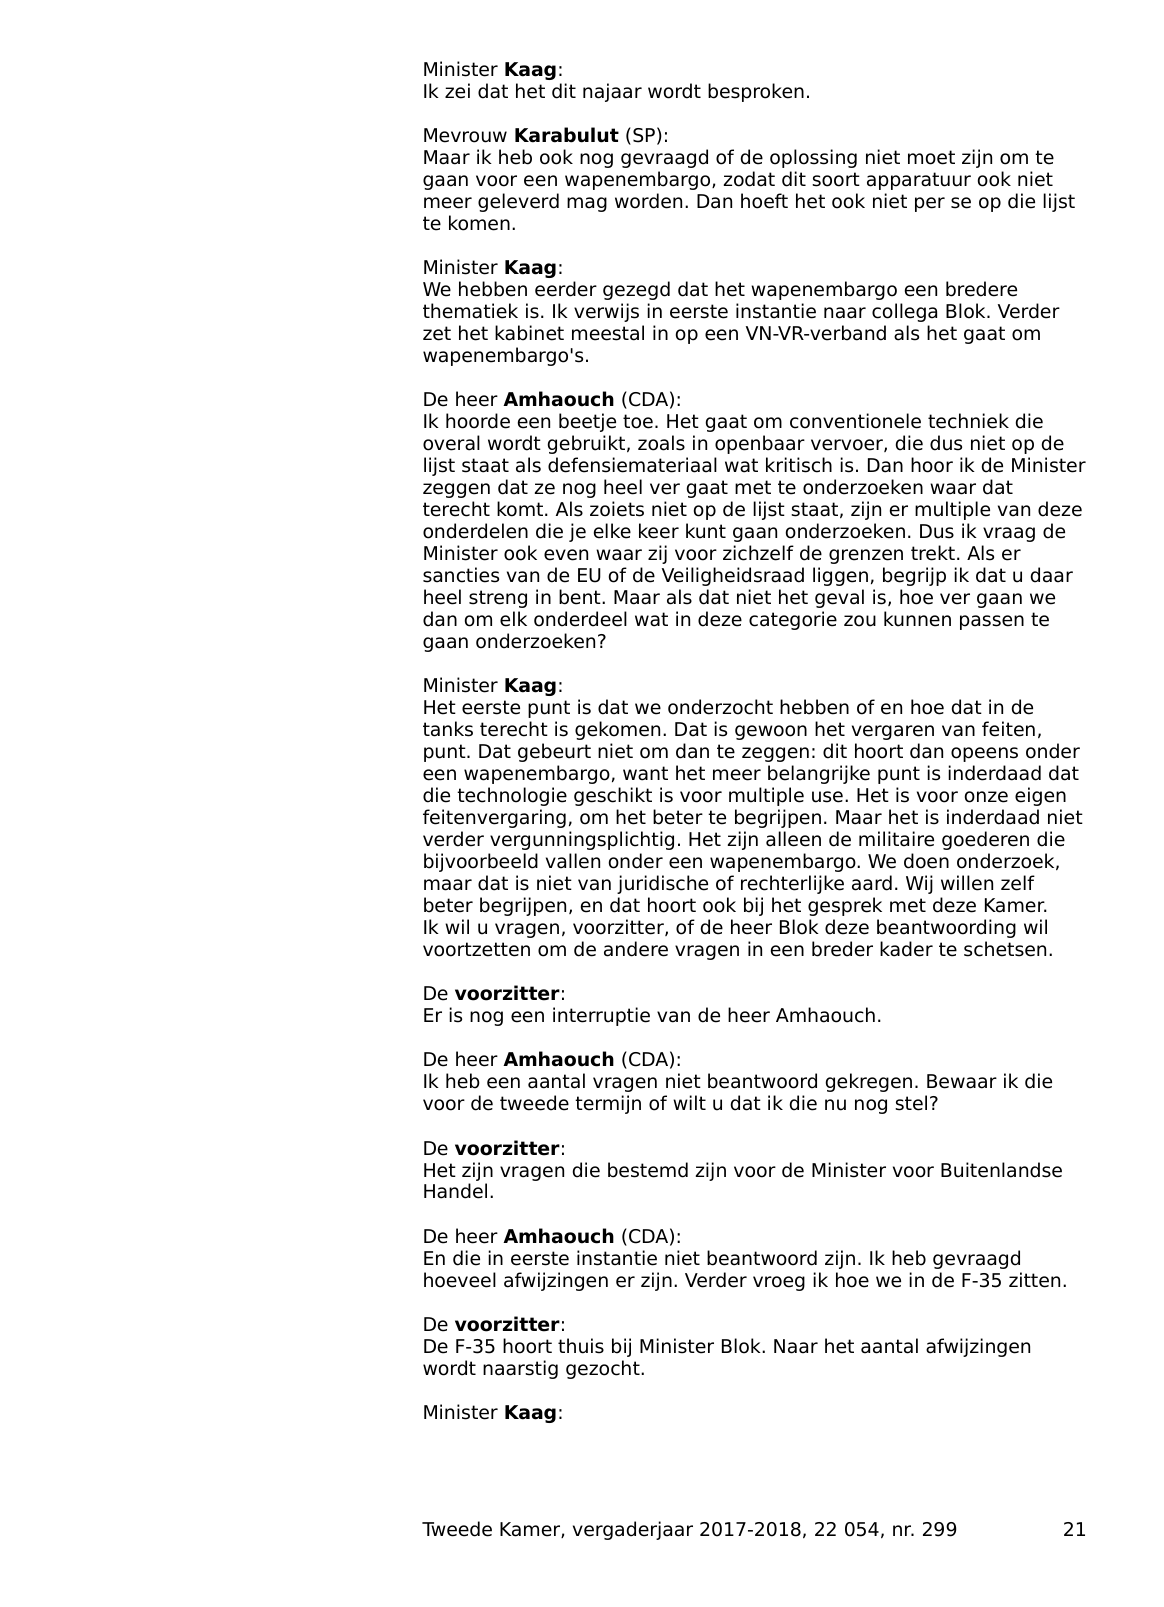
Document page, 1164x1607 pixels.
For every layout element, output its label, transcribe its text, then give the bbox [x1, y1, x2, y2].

text Minister Kaag: [422, 675, 1087, 697]
text De voorzitter: [422, 1137, 1087, 1159]
text Ik zei dat het dit najaar wordt besproken. [422, 81, 1087, 103]
text De F-35 hoort thuis bij Minister Blok. Naar het aantal afwijzingen wordt naarstig gezocht. [422, 1336, 1087, 1380]
text De voorzitter: [422, 1314, 1087, 1336]
text Minister Kaag: [422, 257, 1087, 279]
text Ik wil u vragen, voorzitter, of de heer Blok deze beantwoording wil voortzetten om de andere vragen in een breder kader te schetsen. [422, 917, 1087, 961]
text De heer Amhaouch (CDA): [422, 1226, 1087, 1248]
text Mevrouw Karabulut (SP): [422, 125, 1087, 147]
text De heer Amhaouch (CDA): [422, 389, 1087, 411]
text De voorzitter: [422, 983, 1087, 1005]
text Er is nog een interruptie van de heer Amhaouch. [422, 1005, 1087, 1027]
text Ik hoorde een beetje toe. Het gaat om conventionele techniek die overal wordt gebruikt, zoals in openbaar vervoer, die dus niet op de lijst staat als defensiemateriaal wat kritisch is. Dan hoor ik de Minister zeggen dat ze nog heel ver gaat met te onderzoeken waar dat terecht komt. Als zoiets niet op de lijst staat, zijn er multiple van deze onderdelen die je elke keer kunt gaan onderzoeken. Dus ik vraag de Minister ook even waar zij voor zichzelf de grenzen trekt. Als er sancties van de EU of de Veiligheidsraad liggen, begrijp ik dat u daar heel streng in bent. Maar als dat niet het geval is, hoe ver gaan we dan om elk onderdeel wat in deze categorie zou kunnen passen te gaan onderzoeken? [422, 411, 1087, 653]
text Het zijn vragen die bestemd zijn voor de Minister voor Buitenlandse Handel. [422, 1159, 1087, 1203]
text Ik heb een aantal vragen niet beantwoord gekregen. Bewaar ik die voor de tweede termijn of wilt u dat ik die nu nog stel? [422, 1071, 1087, 1115]
text De heer Amhaouch (CDA): [422, 1049, 1087, 1071]
text We hebben eerder gezegd dat het wapenembargo een bredere thematiek is. Ik verwijs in eerste instantie naar collega Blok. Verder zet het kabinet meestal in op een VN-VR-verband als het gaat om wapenembargo's. [422, 279, 1087, 367]
text Het eerste punt is dat we onderzocht hebben of en hoe dat in de tanks terecht is gekomen. Dat is gewoon het vergaren van feiten, punt. Dat gebeurt niet om dan te zeggen: dit hoort dan opeens onder een wapenembargo, want het meer belangrijke punt is inderdaad dat die technologie geschikt is voor multiple use. Het is voor onze eigen feitenvergaring, om het beter te begrijpen. Maar het is inderdaad niet verder vergunningsplichtig. Het zijn alleen de militaire goederen die bijvoorbeeld vallen onder een wapenembargo. We doen onderzoek, maar dat is niet van juridische of rechterlijke aard. Wij willen zelf beter begrijpen, en dat hoort ook bij het gesprek met deze Kamer. [422, 697, 1087, 917]
text Minister Kaag: [422, 59, 1087, 81]
text Maar ik heb ook nog gevraagd of de oplossing niet moet zijn om te gaan voor een wapenembargo, zodat dit soort apparatuur ook niet meer geleverd mag worden. Dan hoeft het ook niet per se op die lijst te komen. [422, 147, 1087, 235]
text En die in eerste instantie niet beantwoord zijn. Ik heb gevraagd hoeveel afwijzingen er zijn. Verder vroeg ik hoe we in de F-35 zitten. [422, 1248, 1087, 1292]
text Minister Kaag: [422, 1402, 1087, 1424]
